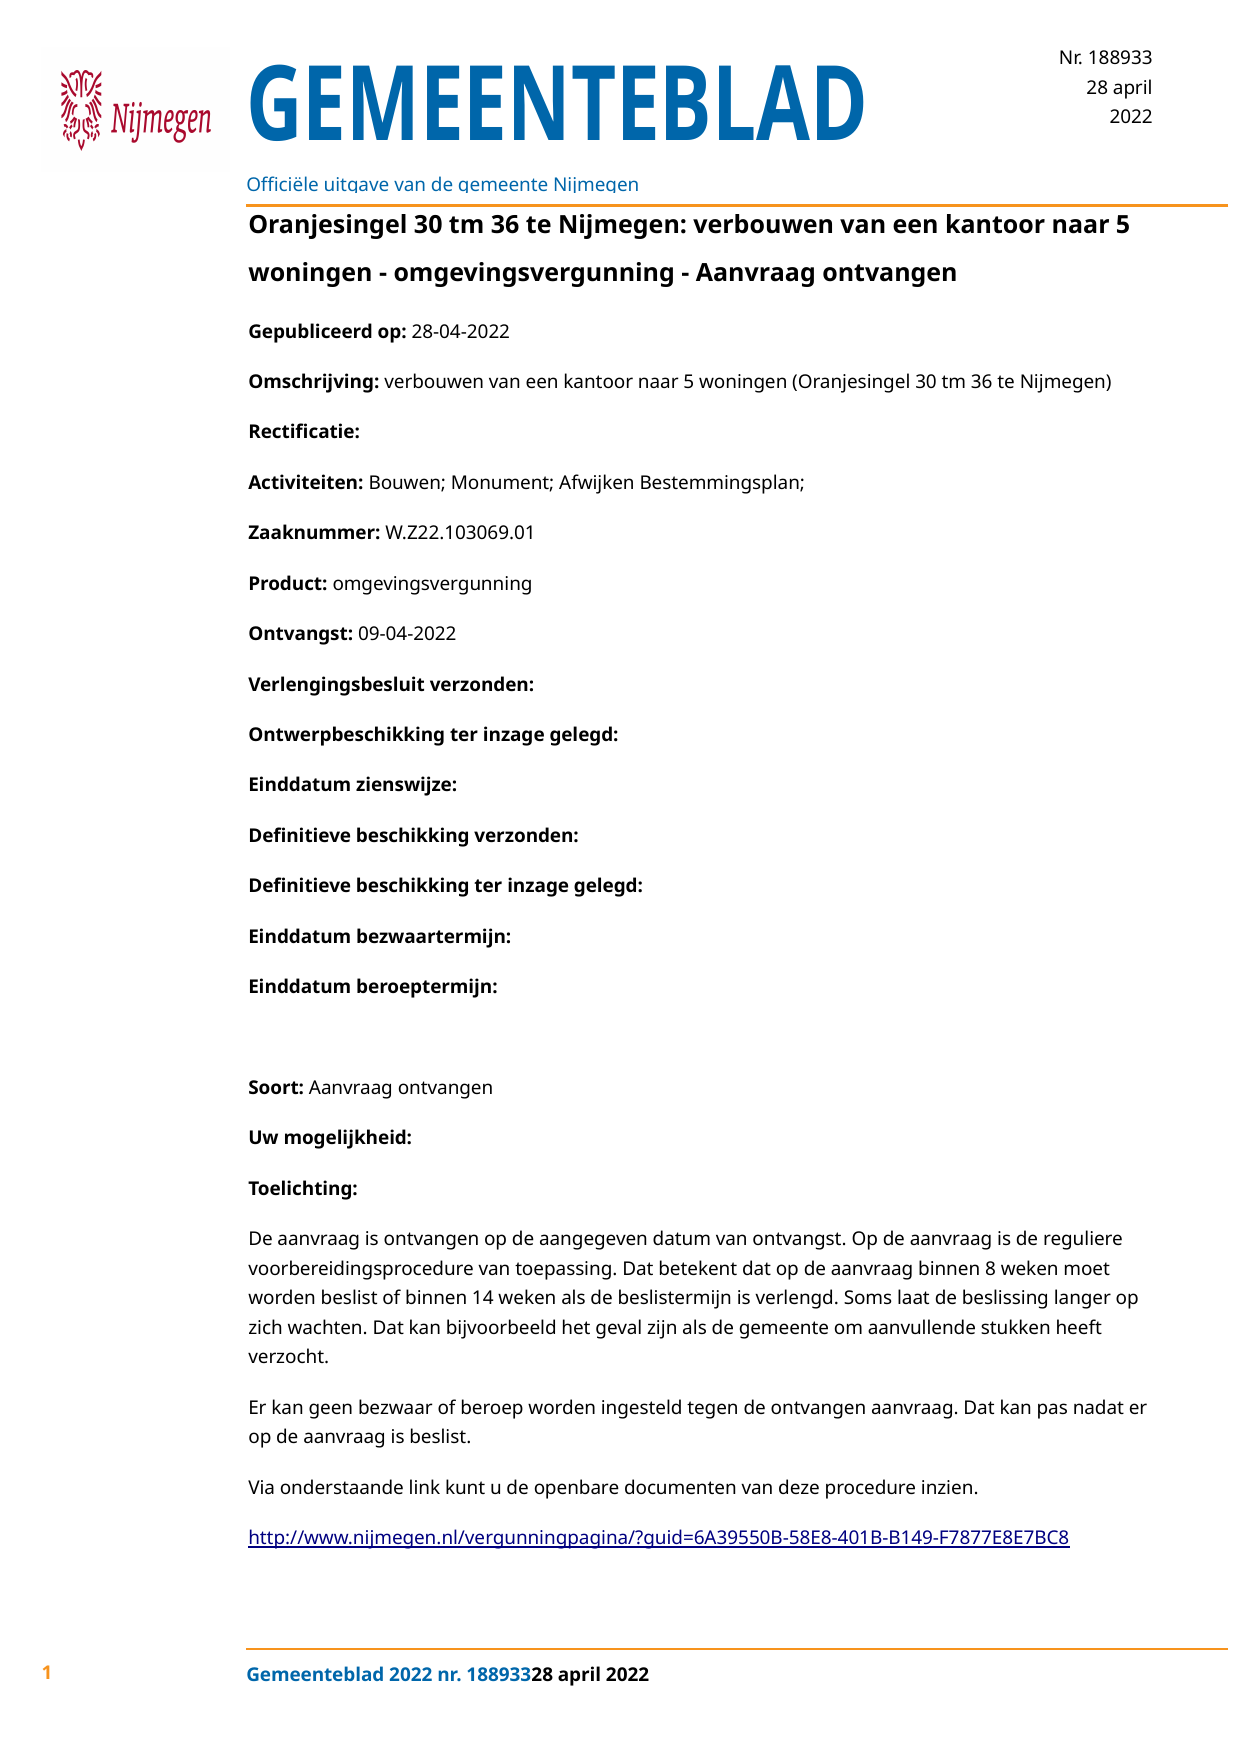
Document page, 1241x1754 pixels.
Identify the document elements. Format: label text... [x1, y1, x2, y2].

picture [41, 47, 231, 172]
text http://www.nijmegen.nl/vergunningpagina/?guid=6A39550B-58E8-401B-B149-F7877E8E7BC8 [248, 1524, 1152, 1550]
text Einddatum bezwaartermijn: [248, 923, 1152, 949]
text Soort: Aanvraag ontvangen [248, 1074, 1152, 1100]
text Ontvangst: 09-04-2022 [248, 620, 1152, 646]
text Via onderstaande link kunt u de openbare documenten van deze procedure inzien. [248, 1474, 1152, 1500]
text Er kan geen bezwaar of beroep worden ingesteld tegen de ontvangen aanvraag. Dat kan pas nadat er op de aanvraag is beslist. [248, 1394, 1152, 1449]
text Einddatum zienswijze: [248, 772, 1152, 797]
text Ontwerpbeschikking ter inzage gelegd: [248, 721, 1152, 747]
text Toelichting: [248, 1175, 1152, 1201]
text Einddatum beroeptermijn: [248, 973, 1152, 999]
text Omschrijving: verbouwen van een kantoor naar 5 woningen (Oranjesingel 30 tm 36 te Nijmegen) [248, 368, 1152, 394]
text Oranjesingel 30 tm 36 te Nijmegen: verbouwen van een kantoor naar 5 woningen - omgevingsvergunning - Aanvraag ontvangen [248, 207, 1152, 288]
text Verlengingsbesluit verzonden: [248, 671, 1152, 697]
text Activiteiten: Bouwen; Monument; Afwijken Bestemmingsplan; [248, 469, 1152, 495]
text Definitieve beschikking ter inzage gelegd: [248, 872, 1152, 898]
text Rectificatie: [248, 419, 1152, 444]
text Zaaknummer: W.Z22.103069.01 [248, 519, 1152, 545]
text Uw mogelijkheid: [248, 1124, 1152, 1150]
text De aanvraag is ontvangen op de aangegeven datum van ontvangst. Op de aanvraag is de reguliere voorbereidingsprocedure van toepassing. Dat betekent dat op de aanvraag binnen 8 weken moet worden beslist of binnen 14 weken als de beslistermijn is verlengd. Soms laat de beslissing langer op zich wachten. Dat kan bijvoorbeeld het geval zijn als de gemeente om aanvullende stukken heeft verzocht. [248, 1225, 1152, 1369]
text Gepubliceerd op: 28-04-2022 [248, 318, 1152, 344]
text Definitieve beschikking verzonden: [248, 822, 1152, 848]
text Product: omgevingsvergunning [248, 570, 1152, 596]
